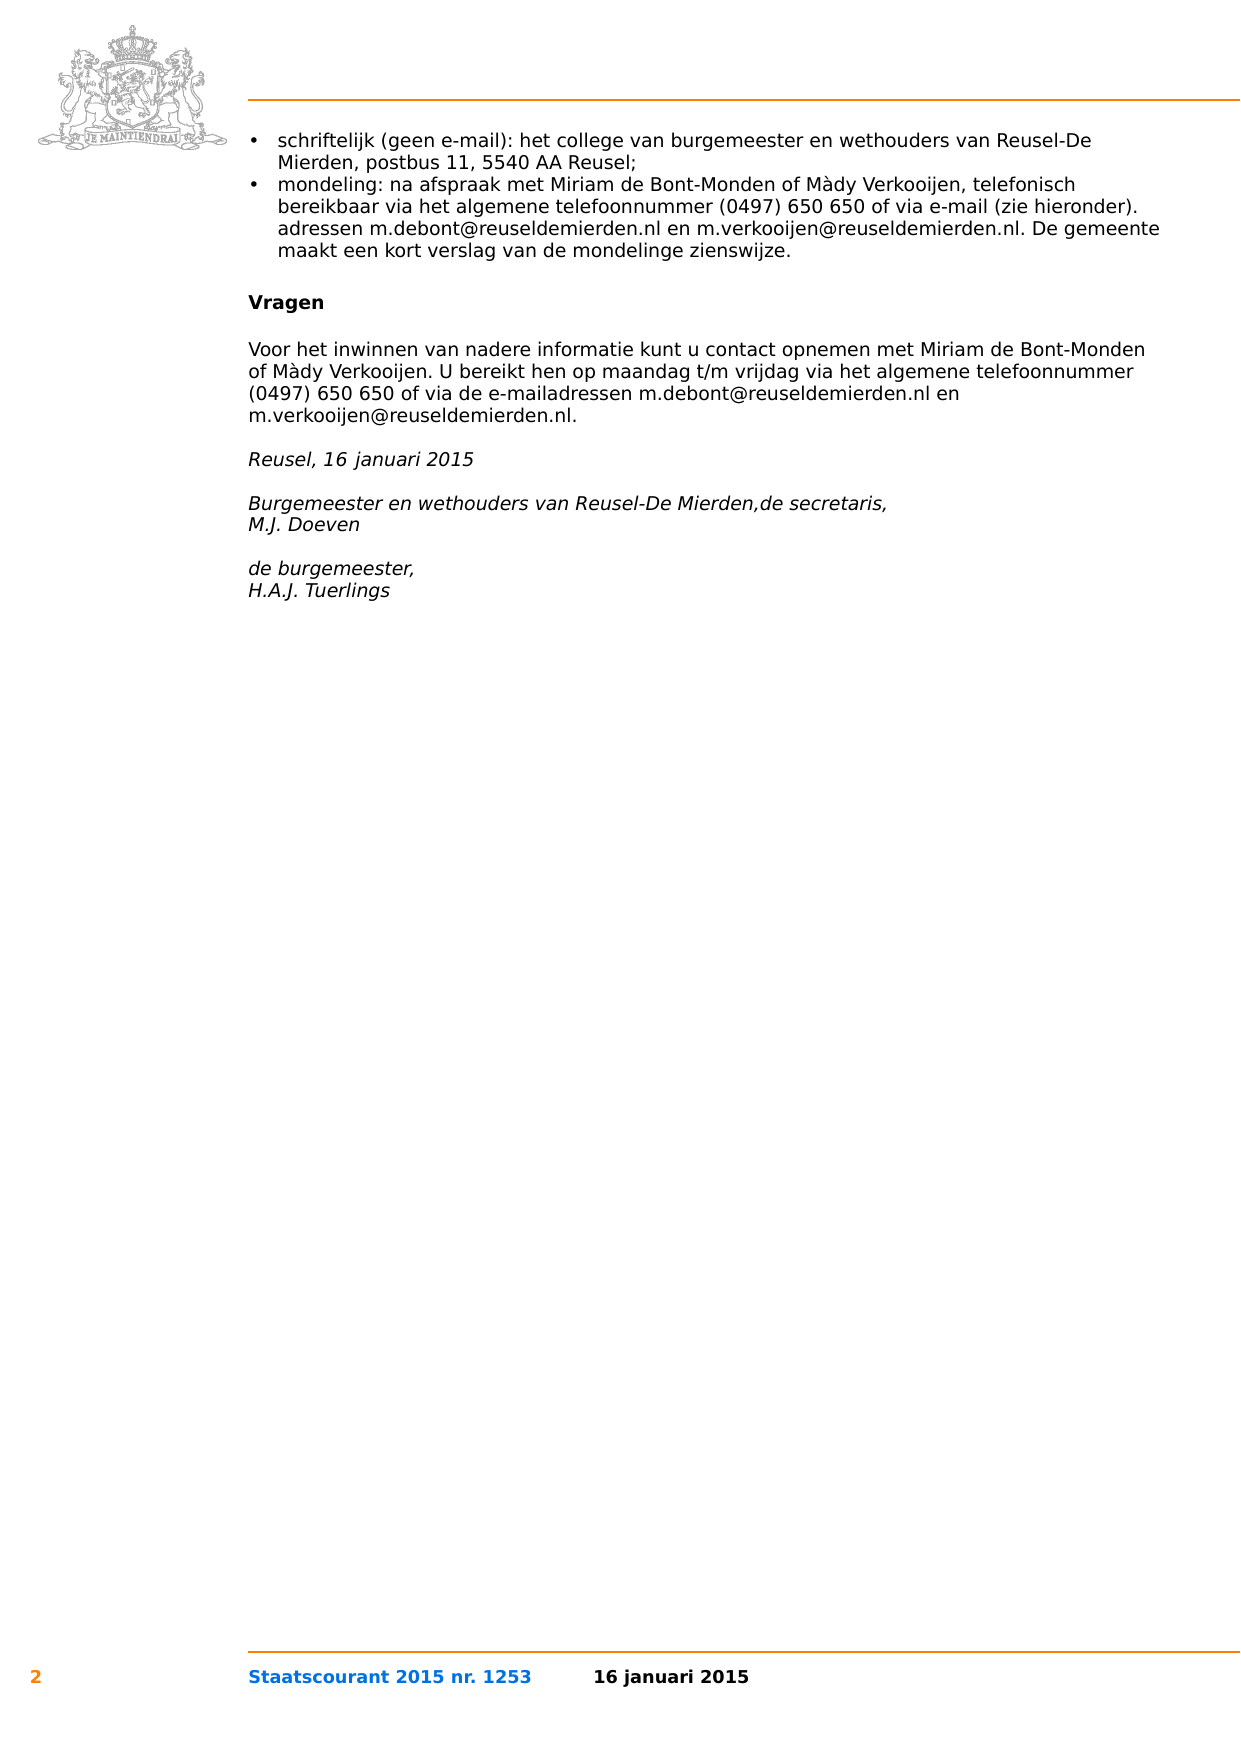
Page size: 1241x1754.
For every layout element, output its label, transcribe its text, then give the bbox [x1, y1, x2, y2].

text Burgemeester en wethouders van Reusel-De Mierden,de secretaris, M.J. Doeven [248, 492, 1163, 536]
text Voor het inwinnen van nadere informatie kunt u contact opnemen met Miriam de Bont-Monden of Màdy Verkooijen. U bereikt hen op maandag t/m vrijdag via het algemene telefoonnummer (0497) 650 650 of via de e-mailadressen m.debont@reuseldemierden.nl en m.verkooijen@reuseldemierden.nl. [248, 339, 1163, 427]
text • mondeling: na afspraak met Miriam de Bont-Monden of Màdy Verkooijen, telefonisch bereikbaar via het algemene telefoonnummer (0497) 650 650 of via e-mail (zie hieronder). adressen m.debont@reuseldemierden.nl en m.verkooijen@reuseldemierden.nl. De gemeente maakt een kort verslag van de mondelinge zienswijze. [248, 174, 1163, 262]
text Reusel, 16 januari 2015 [248, 448, 1163, 471]
text de burgemeester, H.A.J. Tuerlings [248, 558, 1163, 602]
text • schriftelijk (geen e-mail): het college van burgemeester en wethouders van Reusel-De Mierden, postbus 11, 5540 AA Reusel; [248, 130, 1163, 174]
subtitle Vragen [248, 292, 1163, 314]
picture [38, 25, 227, 150]
